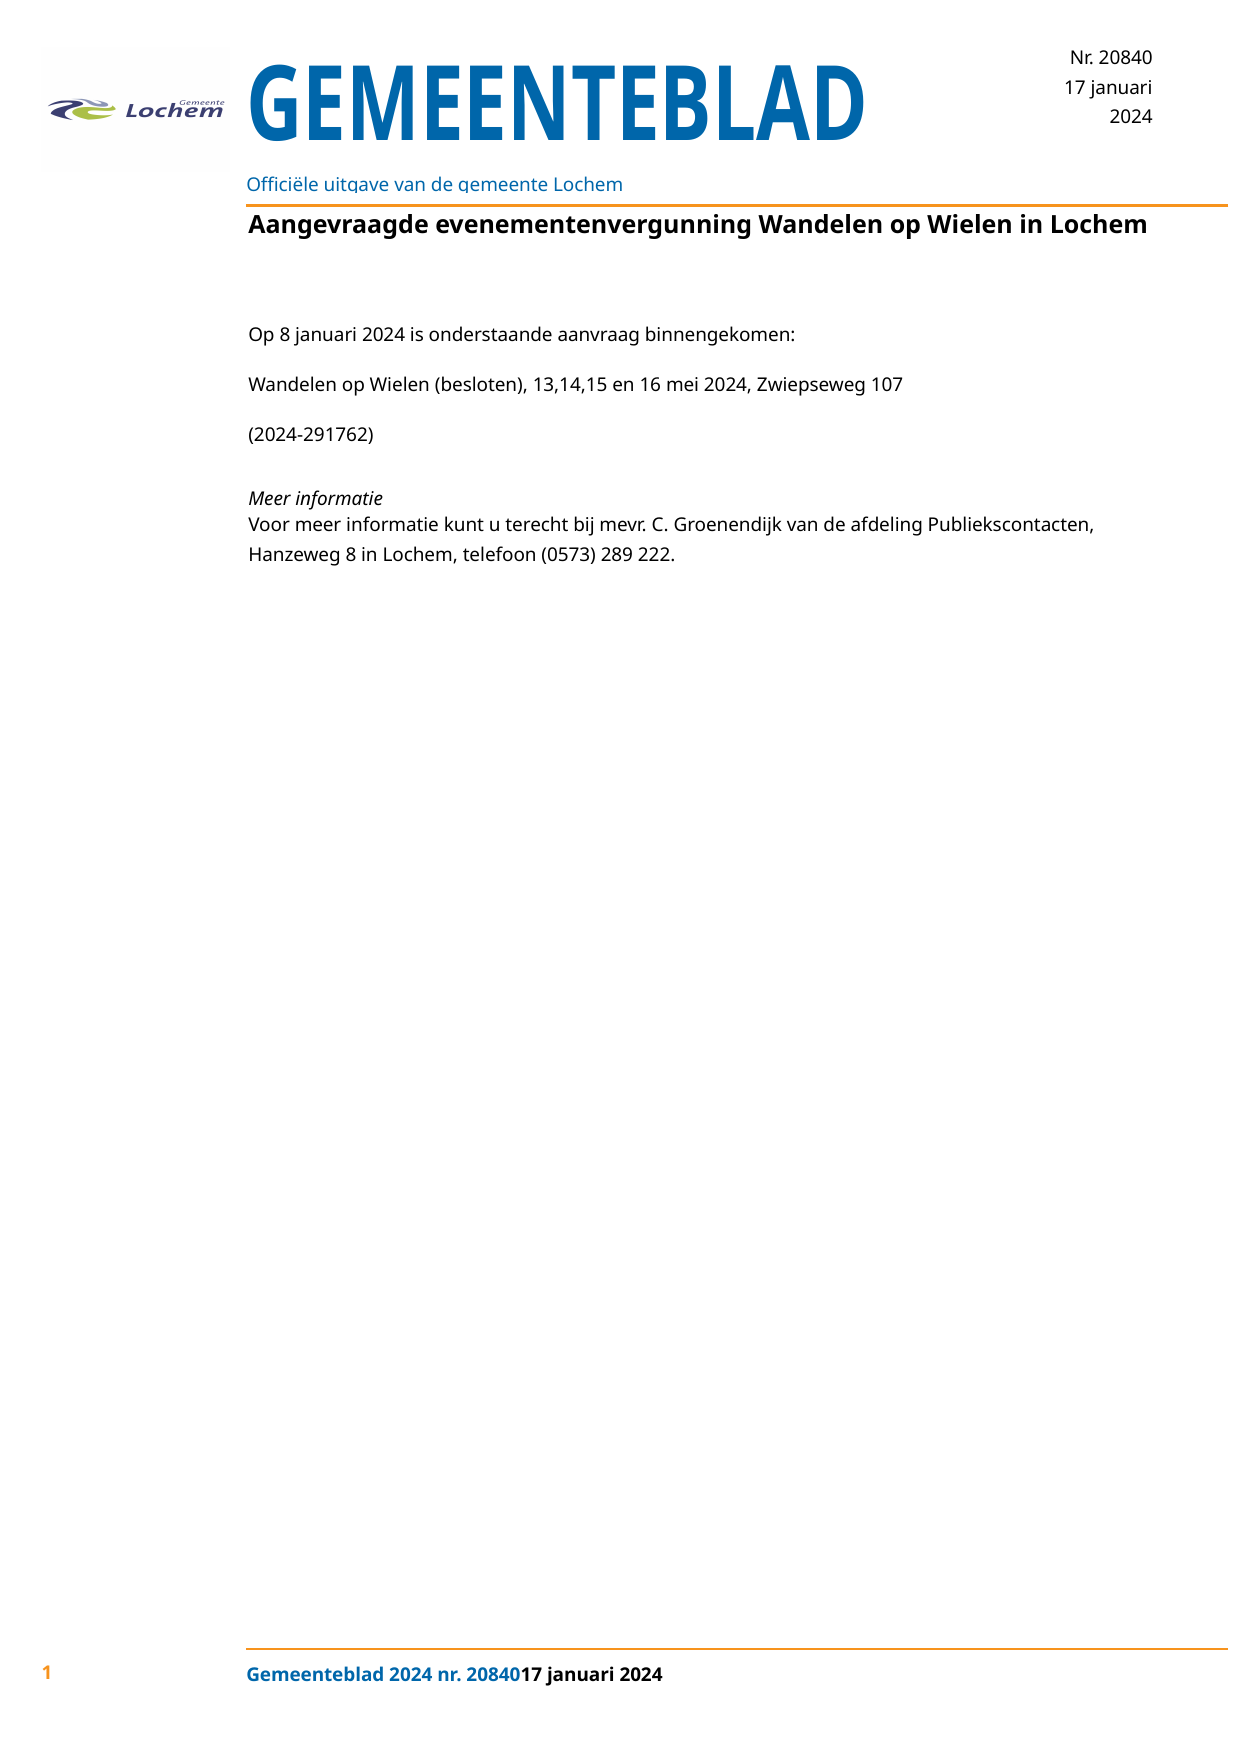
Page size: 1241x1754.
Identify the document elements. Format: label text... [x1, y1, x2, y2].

text Wandelen op Wielen (besloten), 13,14,15 en 16 mei 2024, Zwiepseweg 107 [248, 371, 1152, 397]
text Meer informatie [248, 486, 1152, 511]
picture [41, 47, 231, 172]
text Voor meer informatie kunt u terecht bij mevr. C. Groenendijk van de afdeling Publiekscontacten, Hanzeweg 8 in Lochem, telefoon (0573) 289 222. [248, 511, 1152, 567]
text Aangevraagde evenementenvergunning Wandelen op Wielen in Lochem [248, 207, 1152, 241]
text Op 8 januari 2024 is onderstaande aanvraag binnengekomen: [248, 321, 1152, 346]
text (2024-291762) [248, 422, 1152, 447]
